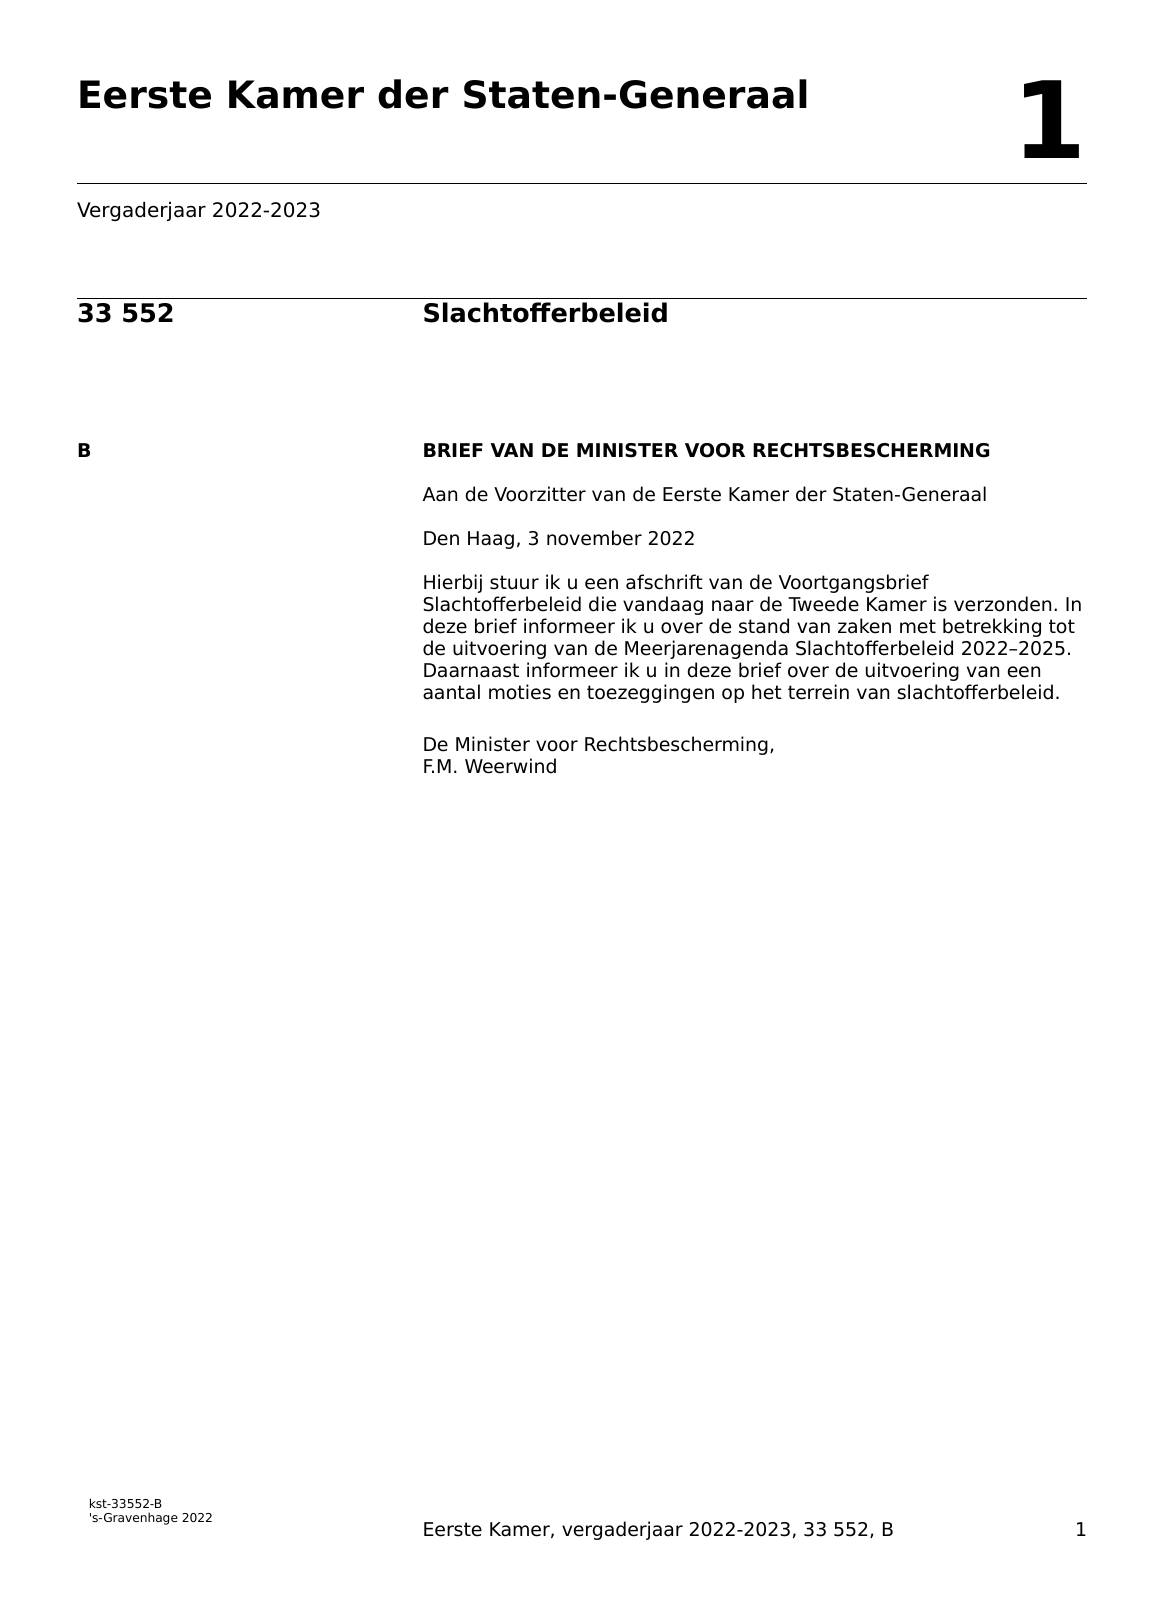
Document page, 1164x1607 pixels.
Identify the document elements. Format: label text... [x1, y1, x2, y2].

text 's-Gravenhage 2022 [88, 1511, 323, 1525]
text De Minister voor Rechtsbescherming, F.M. Weerwind [422, 734, 1087, 778]
subtitle B BRIEF VAN DE MINISTER VOOR RECHTSBESCHERMING [77, 440, 1087, 462]
table_header 1 [886, 59, 1087, 183]
text Hierbij stuur ik u een afschrift van de Voortgangsbrief Slachtofferbeleid die vandaag naar de Tweede Kamer is verzonden. In deze brief informeer ik u over de stand van zaken met betrekking tot de uitvoering van de Meerjarenagenda Slachtofferbeleid 2022–2025. Daarnaast informeer ik u in deze brief over de uitvoering van een aantal moties en toezeggingen op het terrein van slachtofferbeleid. [422, 572, 1087, 704]
text Den Haag, 3 november 2022 [422, 528, 1087, 550]
table_header Eerste Kamer der Staten-Generaal [77, 59, 886, 183]
text Aan de Voorzitter van de Eerste Kamer der Staten-Generaal [422, 484, 1087, 506]
text kst-33552-B [88, 1497, 323, 1511]
table_cell Vergaderjaar 2022-2023 [77, 184, 1087, 298]
subtitle 33 552 Slachtofferbeleid [77, 299, 1087, 329]
